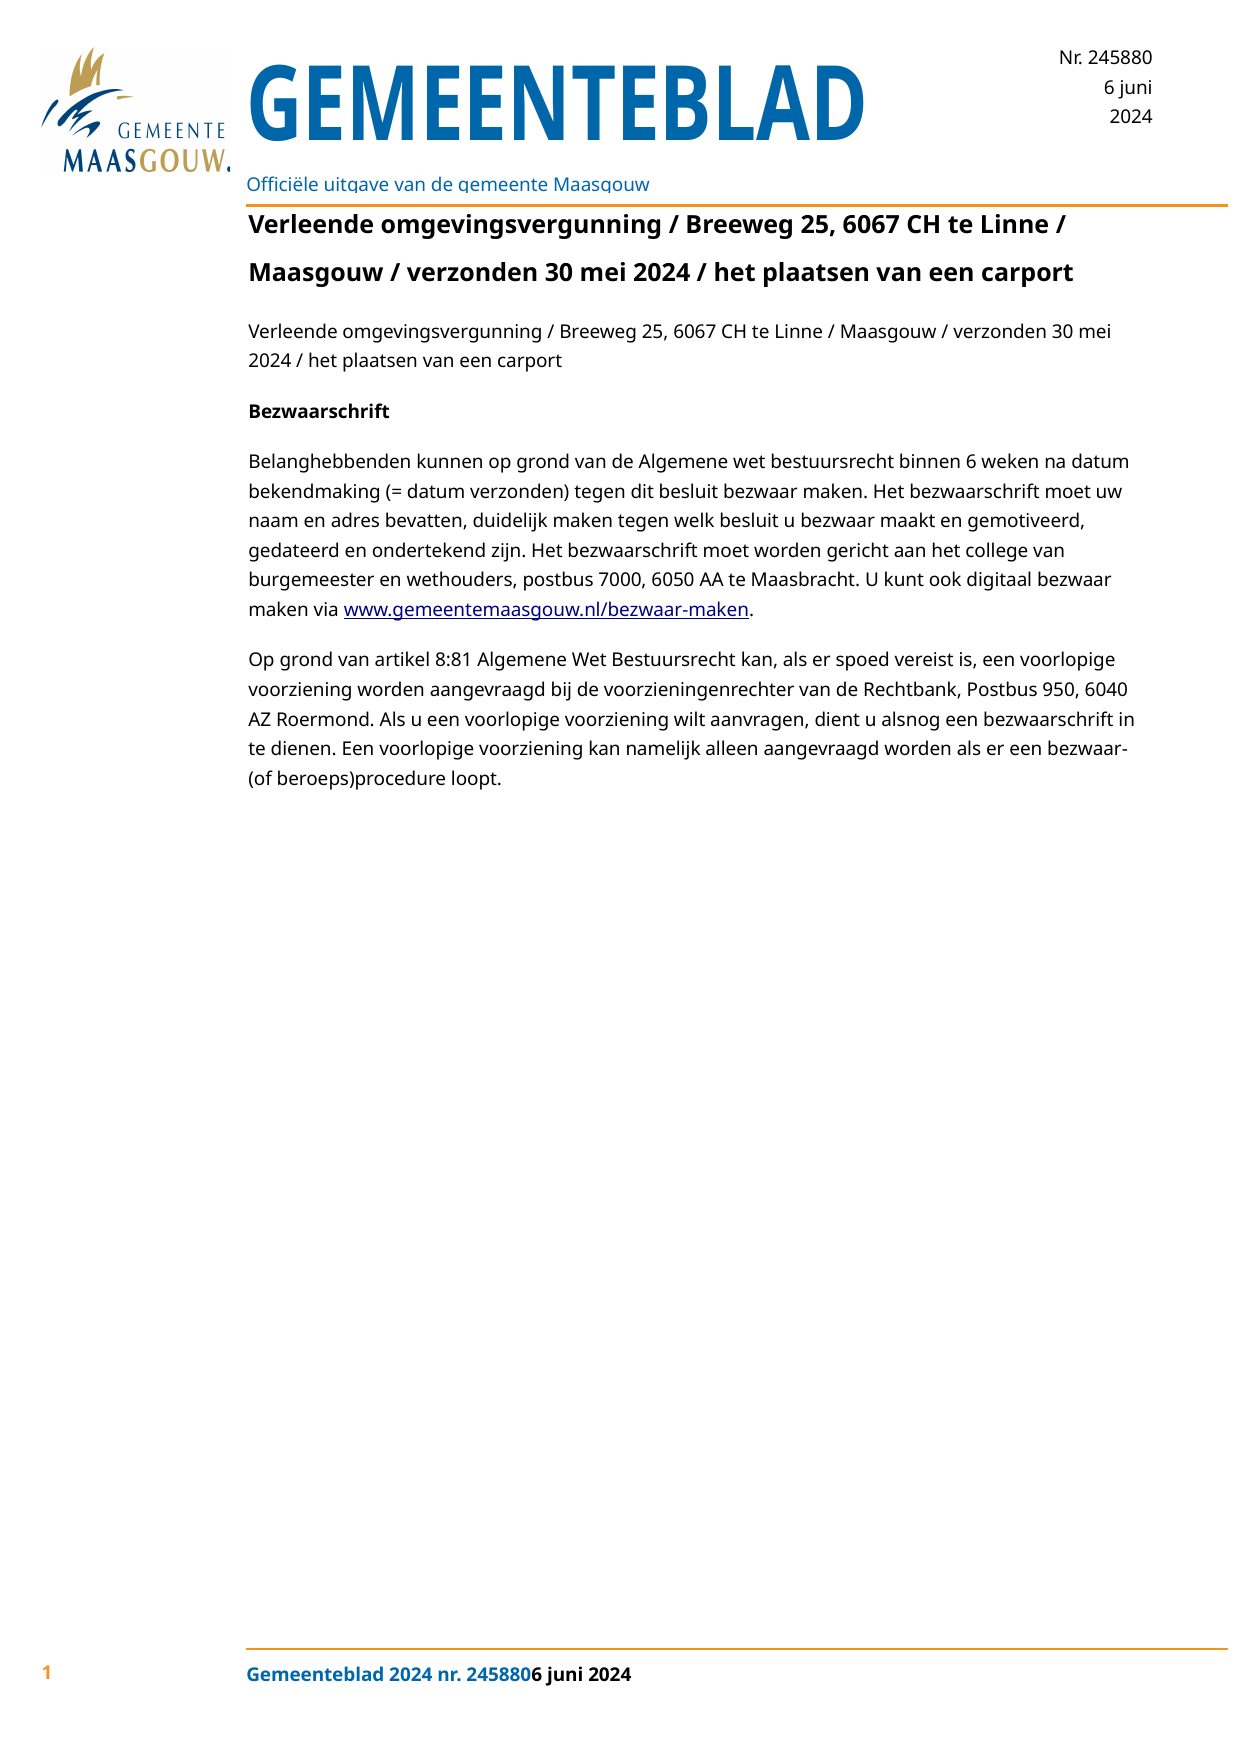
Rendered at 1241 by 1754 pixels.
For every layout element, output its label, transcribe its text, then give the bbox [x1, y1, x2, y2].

text Verleende omgevingsvergunning / Breeweg 25, 6067 CH te Linne / Maasgouw / verzonden 30 mei 2024 / het plaatsen van een carport [248, 318, 1152, 373]
text Belanghebbenden kunnen op grond van de Algemene wet bestuursrecht binnen 6 weken na datum bekendmaking (= datum verzonden) tegen dit besluit bezwaar maken. Het bezwaarschrift moet uw naam en adres bevatten, duidelijk maken tegen welk besluit u bezwaar maakt en gemotiveerd, gedateerd en ondertekend zijn. Het bezwaarschrift moet worden gericht aan het college van burgemeester en wethouders, postbus 7000, 6050 AA te Maasbracht. U kunt ook digitaal bezwaar maken via www.gemeentemaasgouw.nl/bezwaar-maken. [248, 448, 1152, 622]
text Bezwaarschrift [248, 398, 1152, 424]
text Verleende omgevingsvergunning / Breeweg 25, 6067 CH te Linne / Maasgouw / verzonden 30 mei 2024 / het plaatsen van een carport [248, 207, 1152, 288]
picture [41, 47, 231, 172]
text Op grond van artikel 8:81 Algemene Wet Bestuursrecht kan, als er spoed vereist is, een voorlopige voorziening worden aangevraagd bij de voorzieningenrechter van de Rechtbank, Postbus 950, 6040 AZ Roermond. Als u een voorlopige voorziening wilt aanvragen, dient u alsnog een bezwaarschrift in te dienen. Een voorlopige voorziening kan namelijk alleen aangevraagd worden als er een bezwaar- (of beroeps)procedure loopt. [248, 647, 1152, 791]
